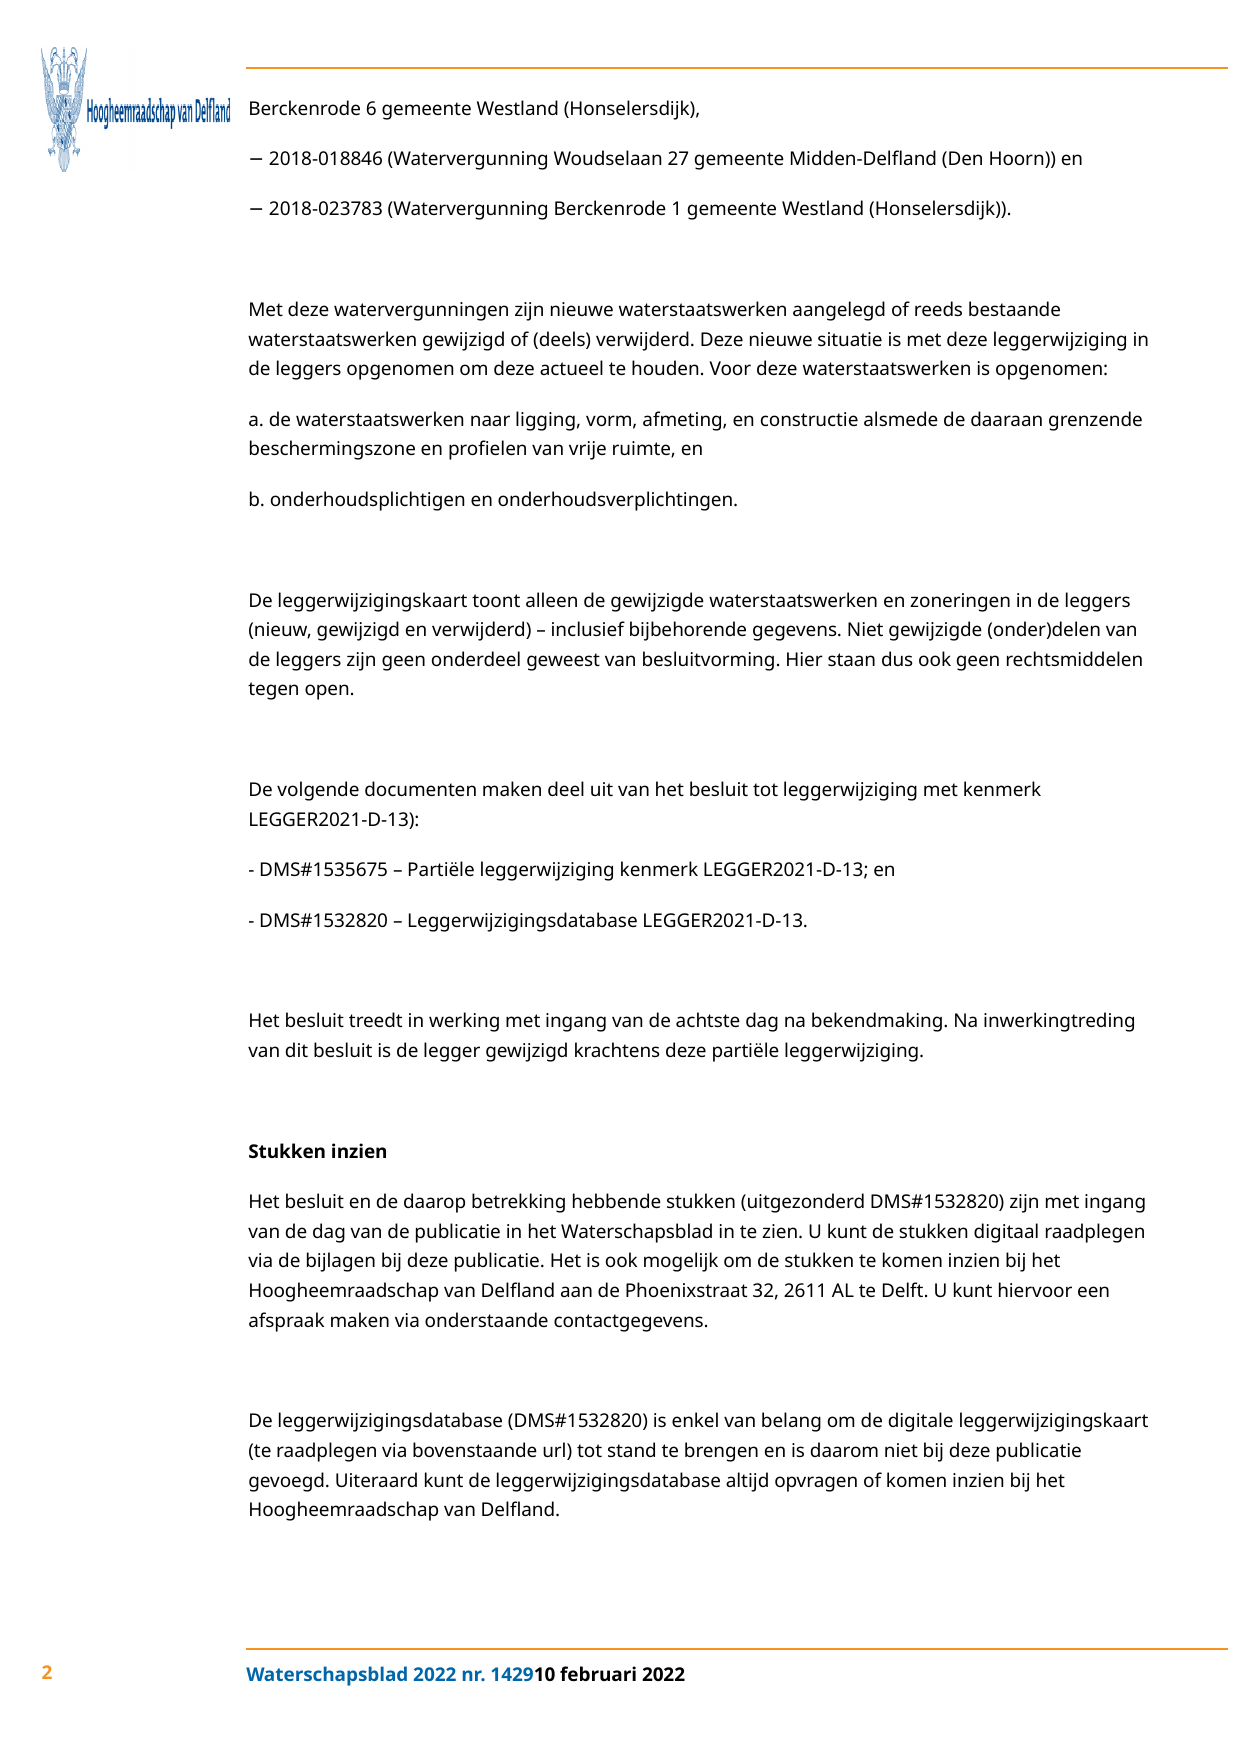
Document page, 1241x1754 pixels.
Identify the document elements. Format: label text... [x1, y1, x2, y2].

text − 2018-023783 (Watervergunning Berckenrode 1 gemeente Westland (Honselersdijk)). [248, 196, 1152, 221]
text De leggerwijzigingsdatabase (DMS#1532820) is enkel van belang om de digitale leggerwijzigingskaart (te raadplegen via bovenstaande url) tot stand te brengen en is daarom niet bij deze publicatie gevoegd. Uiteraard kunt de leggerwijzigingsdatabase altijd opvragen of komen inzien bij het Hoogheemraadschap van Delfland. [248, 1408, 1152, 1522]
text Stukken inzien [248, 1138, 1152, 1164]
text Berckenrode 6 gemeente Westland (Honselersdijk), [248, 95, 1152, 121]
text De volgende documenten maken deel uit van het besluit tot leggerwijziging met kenmerk LEGGER2021-D-13): [248, 776, 1152, 832]
text - DMS#1535675 – Partiële leggerwijziging kenmerk LEGGER2021-D-13; en [248, 856, 1152, 882]
text - DMS#1532820 – Leggerwijzigingsdatabase LEGGER2021-D-13. [248, 907, 1152, 933]
picture [41, 47, 231, 172]
text Het besluit en de daarop betrekking hebbende stukken (uitgezonderd DMS#1532820) zijn met ingang van de dag van de publicatie in het Waterschapsblad in te zien. U kunt de stukken digitaal raadplegen via de bijlagen bij deze publicatie. Het is ook mogelijk om de stukken te komen inzien bij het Hoogheemraadschap van Delfland aan de Phoenixstraat 32, 2611 AL te Delft. U kunt hiervoor een afspraak maken via onderstaande contactgegevens. [248, 1188, 1152, 1333]
text Met deze watervergunningen zijn nieuwe waterstaatswerken aangelegd of reeds bestaande waterstaatswerken gewijzigd of (deels) verwijderd. Deze nieuwe situatie is met deze leggerwijziging in de leggers opgenomen om deze actueel te houden. Voor deze waterstaatswerken is opgenomen: [248, 296, 1152, 381]
text a. de waterstaatswerken naar ligging, vorm, afmeting, en constructie alsmede de daaraan grenzende beschermingszone en profielen van vrije ruimte, en [248, 406, 1152, 461]
text De leggerwijzigingskaart toont alleen de gewijzigde waterstaatswerken en zoneringen in de leggers (nieuw, gewijzigd en verwijderd) – inclusief bijbehorende gegevens. Niet gewijzigde (onder)delen van de leggers zijn geen onderdeel geweest van besluitvorming. Hier staan dus ook geen rechtsmiddelen tegen open. [248, 587, 1152, 701]
text − 2018-018846 (Watervergunning Woudselaan 27 gemeente Midden-Delfland (Den Hoorn)) en [248, 145, 1152, 171]
text Het besluit treedt in werking met ingang van de achtste dag na bekendmaking. Na inwerkingtreding van dit besluit is de legger gewijzigd krachtens deze partiële leggerwijziging. [248, 1008, 1152, 1063]
text b. onderhoudsplichtigen en onderhoudsverplichtingen. [248, 486, 1152, 512]
